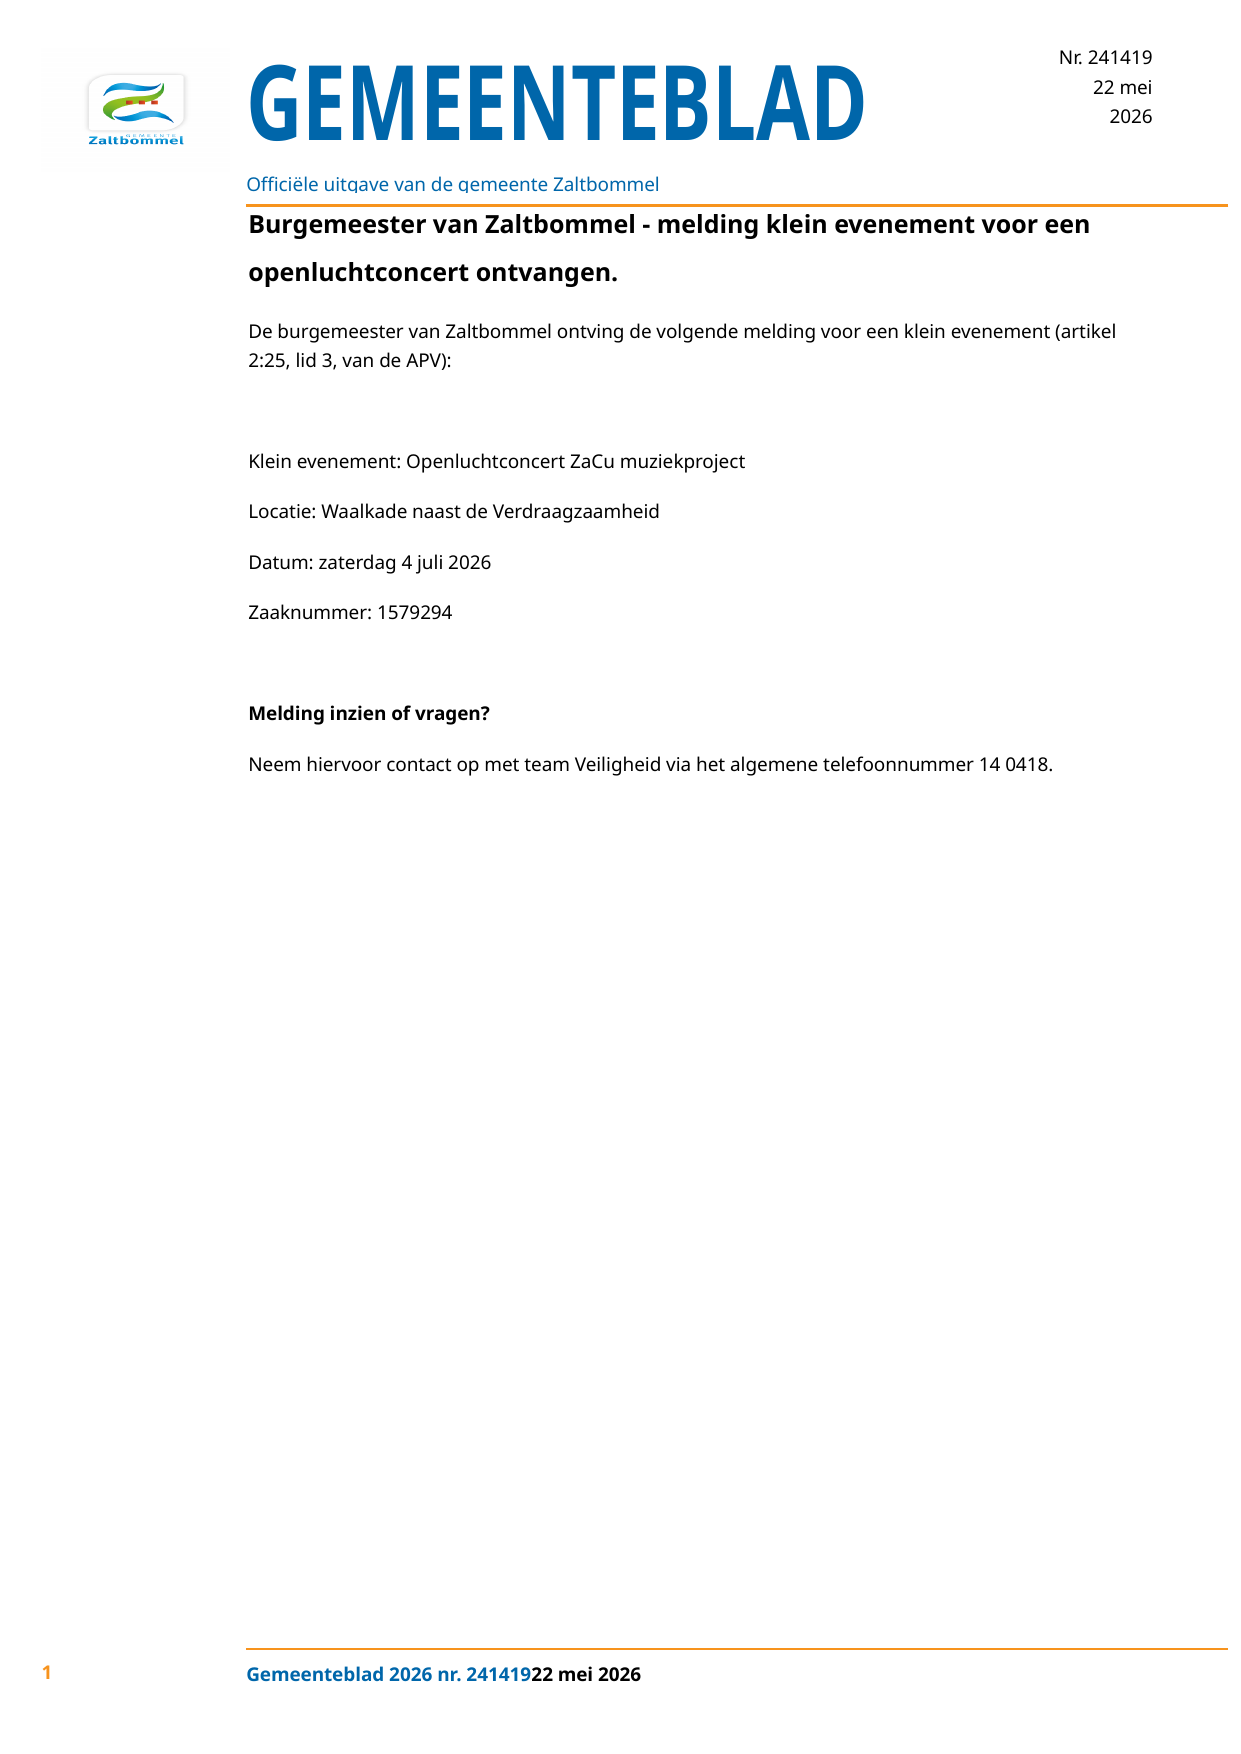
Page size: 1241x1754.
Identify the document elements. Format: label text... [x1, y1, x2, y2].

picture [41, 47, 231, 172]
text Datum: zaterdag 4 juli 2026 [248, 549, 1152, 575]
text Locatie: Waalkade naast de Verdraagzaamheid [248, 499, 1152, 524]
text Zaaknummer: 1579294 [248, 599, 1152, 625]
text Burgemeester van Zaltbommel - melding klein evenement voor een openluchtconcert ontvangen. [248, 207, 1152, 288]
text De burgemeester van Zaltbommel ontving de volgende melding voor een klein evenement (artikel 2:25, lid 3, van de APV): [248, 318, 1152, 373]
text Neem hiervoor contact op met team Veiligheid via het algemene telefoonnummer 14 0418. [248, 751, 1152, 777]
text Melding inzien of vragen? [248, 700, 1152, 726]
text Klein evenement: Openluchtconcert ZaCu muziekproject [248, 448, 1152, 474]
